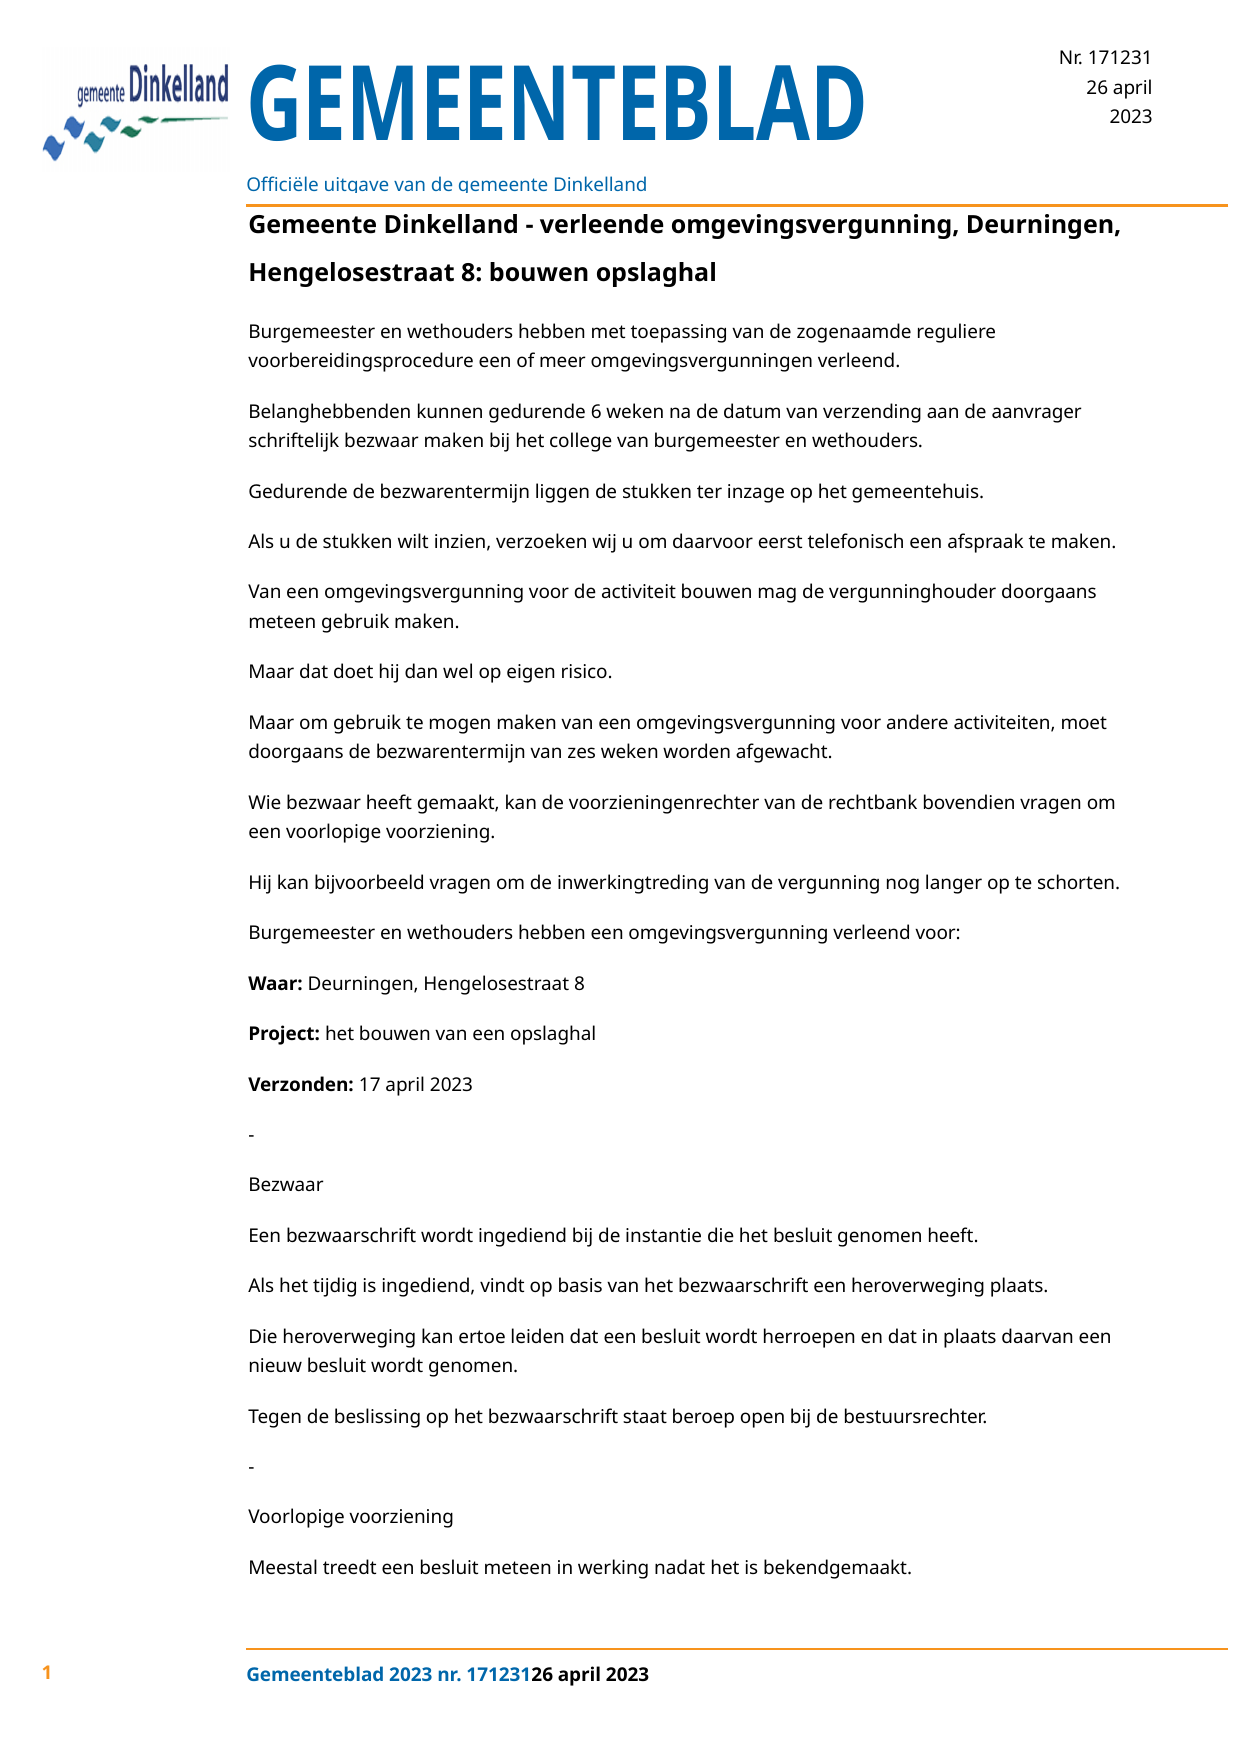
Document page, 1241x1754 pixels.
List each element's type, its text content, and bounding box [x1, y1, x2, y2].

text Gedurende de bezwarentermijn liggen de stukken ter inzage op het gemeentehuis. [248, 478, 1152, 504]
text Van een omgevingsvergunning voor de activiteit bouwen mag de vergunninghouder doorgaans meteen gebruik maken. [248, 579, 1152, 634]
text Verzonden: 17 april 2023 [248, 1071, 1152, 1097]
text Belanghebbenden kunnen gedurende 6 weken na de datum van verzending aan de aanvrager schriftelijk bezwaar maken bij het college van burgemeester en wethouders. [248, 398, 1152, 453]
text Meestal treedt een besluit meteen in werking nadat het is bekendgemaakt. [248, 1554, 1152, 1580]
text Als het tijdig is ingediend, vindt op basis van het bezwaarschrift een heroverweging plaats. [248, 1272, 1152, 1298]
text Maar om gebruik te mogen maken van een omgevingsvergunning voor andere activiteiten, moet doorgaans de bezwarentermijn van zes weken worden afgewacht. [248, 709, 1152, 764]
text Project: het bouwen van een opslaghal [248, 1020, 1152, 1046]
text - [248, 1121, 1152, 1147]
text Hij kan bijvoorbeeld vragen om de inwerkingtreding van de vergunning nog langer op te schorten. [248, 869, 1152, 895]
text Voorlopige voorziening [248, 1504, 1152, 1529]
text Maar dat doet hij dan wel op eigen risico. [248, 659, 1152, 684]
text Gemeente Dinkelland - verleende omgevingsvergunning, Deurningen, Hengelosestraat 8: bouwen opslaghal [248, 207, 1152, 288]
text Burgemeester en wethouders hebben een omgevingsvergunning verleend voor: [248, 919, 1152, 945]
text Tegen de beslissing op het bezwaarschrift staat beroep open bij de bestuursrechter. [248, 1403, 1152, 1429]
text Een bezwaarschrift wordt ingediend bij de instantie die het besluit genomen heeft. [248, 1222, 1152, 1248]
text Bezwaar [248, 1172, 1152, 1197]
text - [248, 1453, 1152, 1479]
text Waar: Deurningen, Hengelosestraat 8 [248, 970, 1152, 996]
text Wie bezwaar heeft gemaakt, kan de voorzieningenrechter van de rechtbank bovendien vragen om een voorlopige voorziening. [248, 789, 1152, 844]
text Als u de stukken wilt inzien, verzoeken wij u om daarvoor eerst telefonisch een afspraak te maken. [248, 528, 1152, 554]
picture [41, 47, 231, 172]
text Die heroverweging kan ertoe leiden dat een besluit wordt herroepen en dat in plaats daarvan een nieuw besluit wordt genomen. [248, 1323, 1152, 1378]
text Burgemeester en wethouders hebben met toepassing van de zogenaamde reguliere voorbereidingsprocedure een of meer omgevingsvergunningen verleend. [248, 318, 1152, 373]
